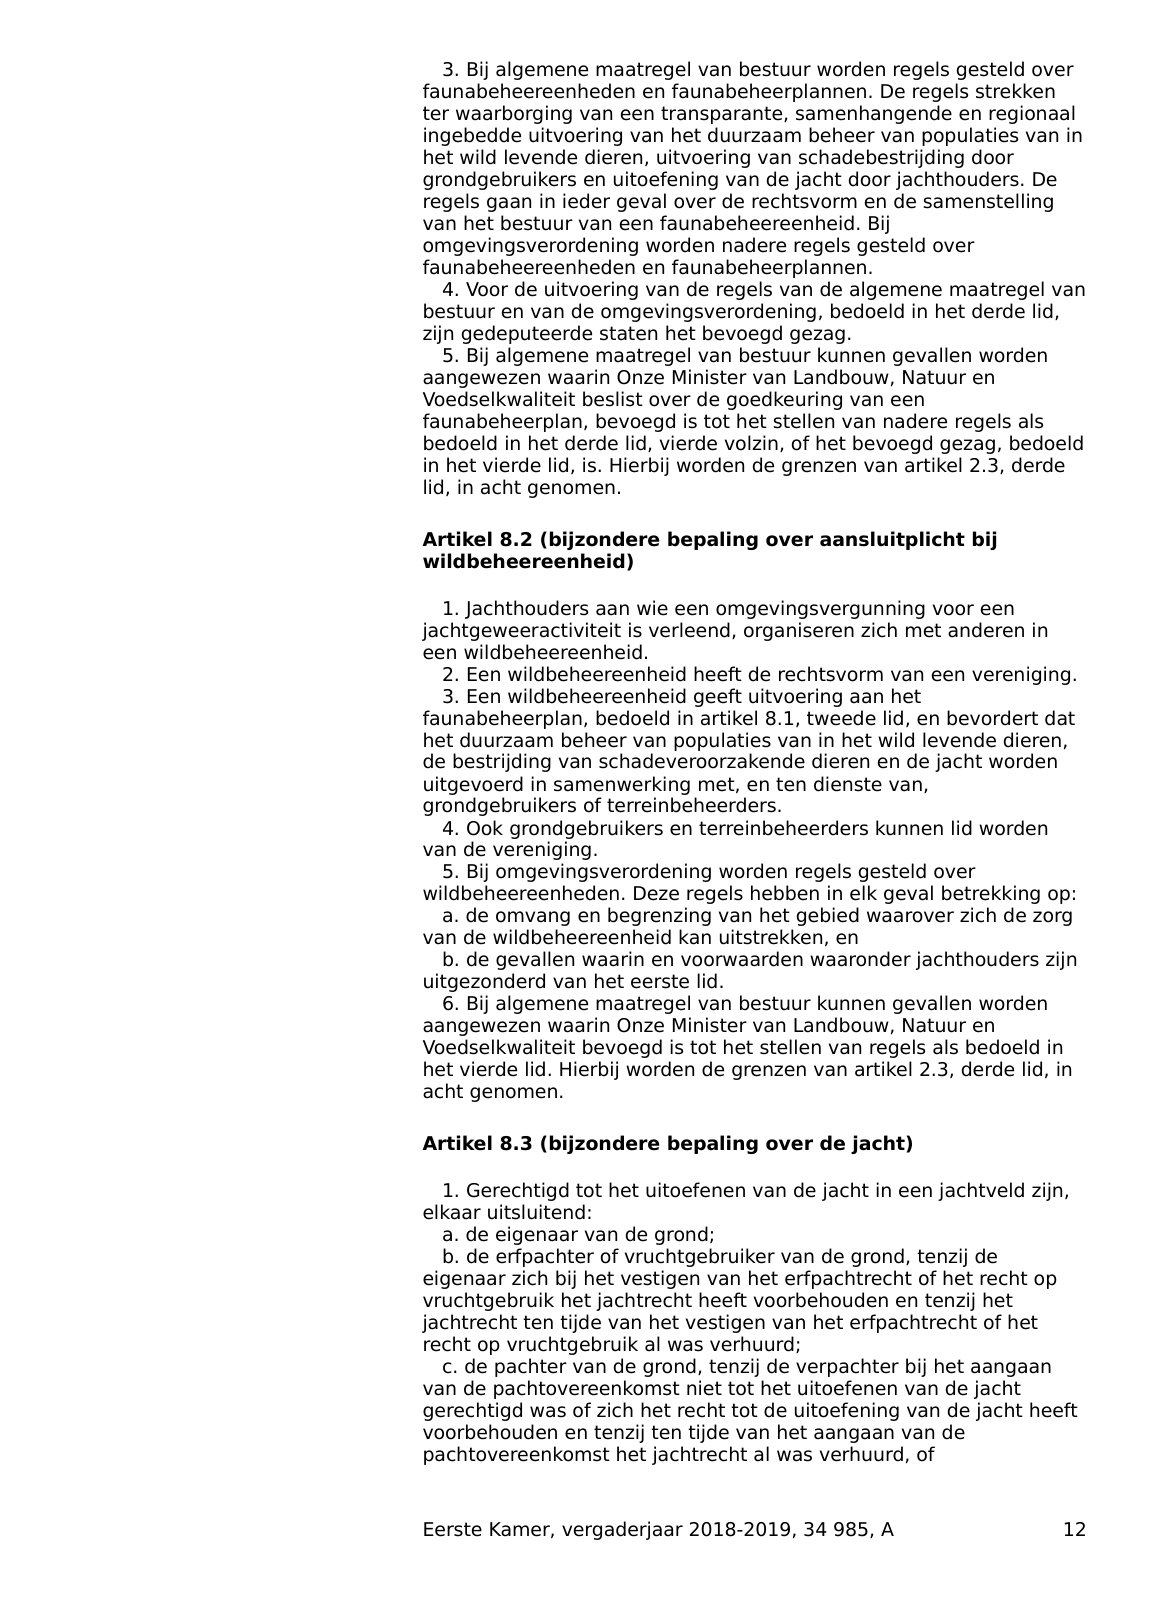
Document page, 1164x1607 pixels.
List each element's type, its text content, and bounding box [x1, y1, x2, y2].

text 1. Gerechtigd tot het uitoefenen van de jacht in een jachtveld zijn, elkaar uitsluitend: [422, 1180, 1087, 1224]
text 5. Bij omgevingsverordening worden regels gesteld over wildbeheereenheden. Deze regels hebben in elk geval betrekking op: [422, 861, 1087, 905]
text 5. Bij algemene maatregel van bestuur kunnen gevallen worden aangewezen waarin Onze Minister van Landbouw, Natuur en Voedselkwaliteit beslist over de goedkeuring van een faunabeheerplan, bevoegd is tot het stellen van nadere regels als bedoeld in het derde lid, vierde volzin, of het bevoegd gezag, bedoeld in het vierde lid, is. Hierbij worden de grenzen van artikel 2.3, derde lid, in acht genomen. [422, 345, 1087, 499]
text 2. Een wildbeheereenheid heeft de rechtsvorm van een vereniging. [422, 663, 1087, 686]
text 4. Ook grondgebruikers en terreinbeheerders kunnen lid worden van de vereniging. [422, 817, 1087, 861]
text 3. Bij algemene maatregel van bestuur worden regels gesteld over faunabeheereenheden en faunabeheerplannen. De regels strekken ter waarborging van een transparante, samenhangende en regionaal ingebedde uitvoering van het duurzaam beheer van populaties van in het wild levende dieren, uitvoering van schadebestrijding door grondgebruikers en uitoefening van de jacht door jachthouders. De regels gaan in ieder geval over de rechtsvorm en de samenstelling van het bestuur van een faunabeheereenheid. Bij omgevingsverordening worden nadere regels gesteld over faunabeheereenheden en faunabeheerplannen. [422, 59, 1087, 279]
subtitle Artikel 8.2 (bijzondere bepaling over aansluitplicht bij wildbeheereenheid) [422, 529, 1087, 573]
text 1. Jachthouders aan wie een omgevingsvergunning voor een jachtgeweeractiviteit is verleend, organiseren zich met anderen in een wildbeheereenheid. [422, 598, 1087, 663]
subtitle Artikel 8.3 (bijzondere bepaling over de jacht) [422, 1133, 1087, 1155]
text b. de erfpachter of vruchtgebruiker van de grond, tenzij de eigenaar zich bij het vestigen van het erfpachtrecht of het recht op vruchtgebruik het jachtrecht heeft voorbehouden en tenzij het jachtrecht ten tijde van het vestigen van het erfpachtrecht of het recht op vruchtgebruik al was verhuurd; [422, 1246, 1087, 1356]
text c. de pachter van de grond, tenzij de verpachter bij het aangaan van de pachtovereenkomst niet tot het uitoefenen van de jacht gerechtigd was of zich het recht tot de uitoefening van de jacht heeft voorbehouden en tenzij ten tijde van het aangaan van de pachtovereenkomst het jachtrecht al was verhuurd, of [422, 1356, 1087, 1466]
text a. de eigenaar van de grond; [422, 1224, 1087, 1246]
text a. de omvang en begrenzing van het gebied waarover zich de zorg van de wildbeheereenheid kan uitstrekken, en [422, 905, 1087, 949]
text 3. Een wildbeheereenheid geeft uitvoering aan het faunabeheerplan, bedoeld in artikel 8.1, tweede lid, en bevordert dat het duurzaam beheer van populaties van in het wild levende dieren, de bestrijding van schadeveroorzakende dieren en de jacht worden uitgevoerd in samenwerking met, en ten dienste van, grondgebruikers of terreinbeheerders. [422, 686, 1087, 817]
text b. de gevallen waarin en voorwaarden waaronder jachthouders zijn uitgezonderd van het eerste lid. [422, 949, 1087, 993]
text 6. Bij algemene maatregel van bestuur kunnen gevallen worden aangewezen waarin Onze Minister van Landbouw, Natuur en Voedselkwaliteit bevoegd is tot het stellen van regels als bedoeld in het vierde lid. Hierbij worden de grenzen van artikel 2.3, derde lid, in acht genomen. [422, 993, 1087, 1103]
text 4. Voor de uitvoering van de regels van de algemene maatregel van bestuur en van de omgevingsverordening, bedoeld in het derde lid, zijn gedeputeerde staten het bevoegd gezag. [422, 279, 1087, 345]
